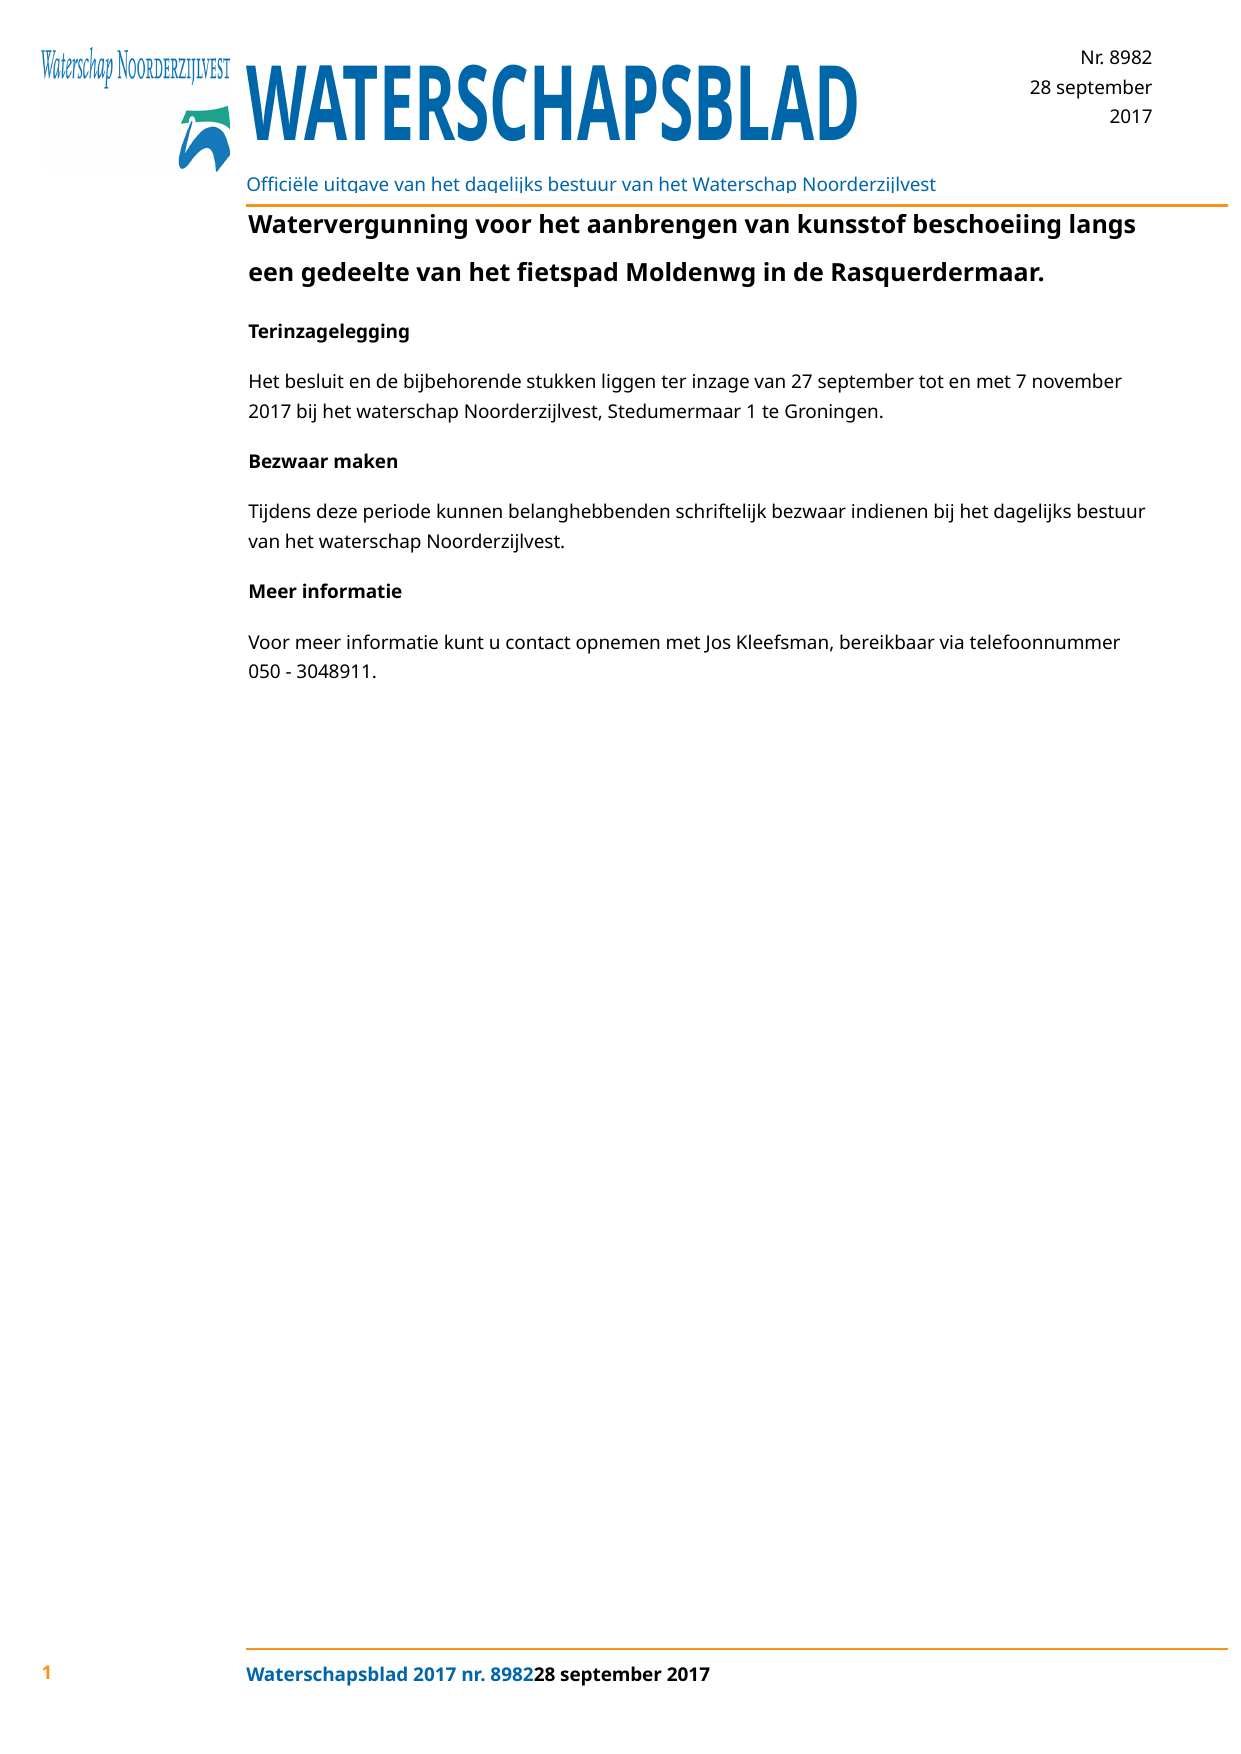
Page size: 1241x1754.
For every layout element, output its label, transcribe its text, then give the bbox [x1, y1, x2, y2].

text Het besluit en de bijbehorende stukken liggen ter inzage van 27 september tot en met 7 november 2017 bij het waterschap Noorderzijlvest, Stedumermaar 1 te Groningen. [248, 368, 1152, 424]
text Terinzagelegging [248, 318, 1152, 344]
text Bezwaar maken [248, 448, 1152, 474]
picture [41, 47, 231, 172]
text Watervergunning voor het aanbrengen van kunsstof beschoeiing langs een gedeelte van het fietspad Moldenwg in de Rasquerdermaar. [248, 207, 1152, 288]
text Tijdens deze periode kunnen belanghebbenden schriftelijk bezwaar indienen bij het dagelijks bestuur van het waterschap Noorderzijlvest. [248, 499, 1152, 554]
text Meer informatie [248, 579, 1152, 604]
text Voor meer informatie kunt u contact opnemen met Jos Kleefsman, bereikbaar via telefoonnummer 050 - 3048911. [248, 629, 1152, 684]
